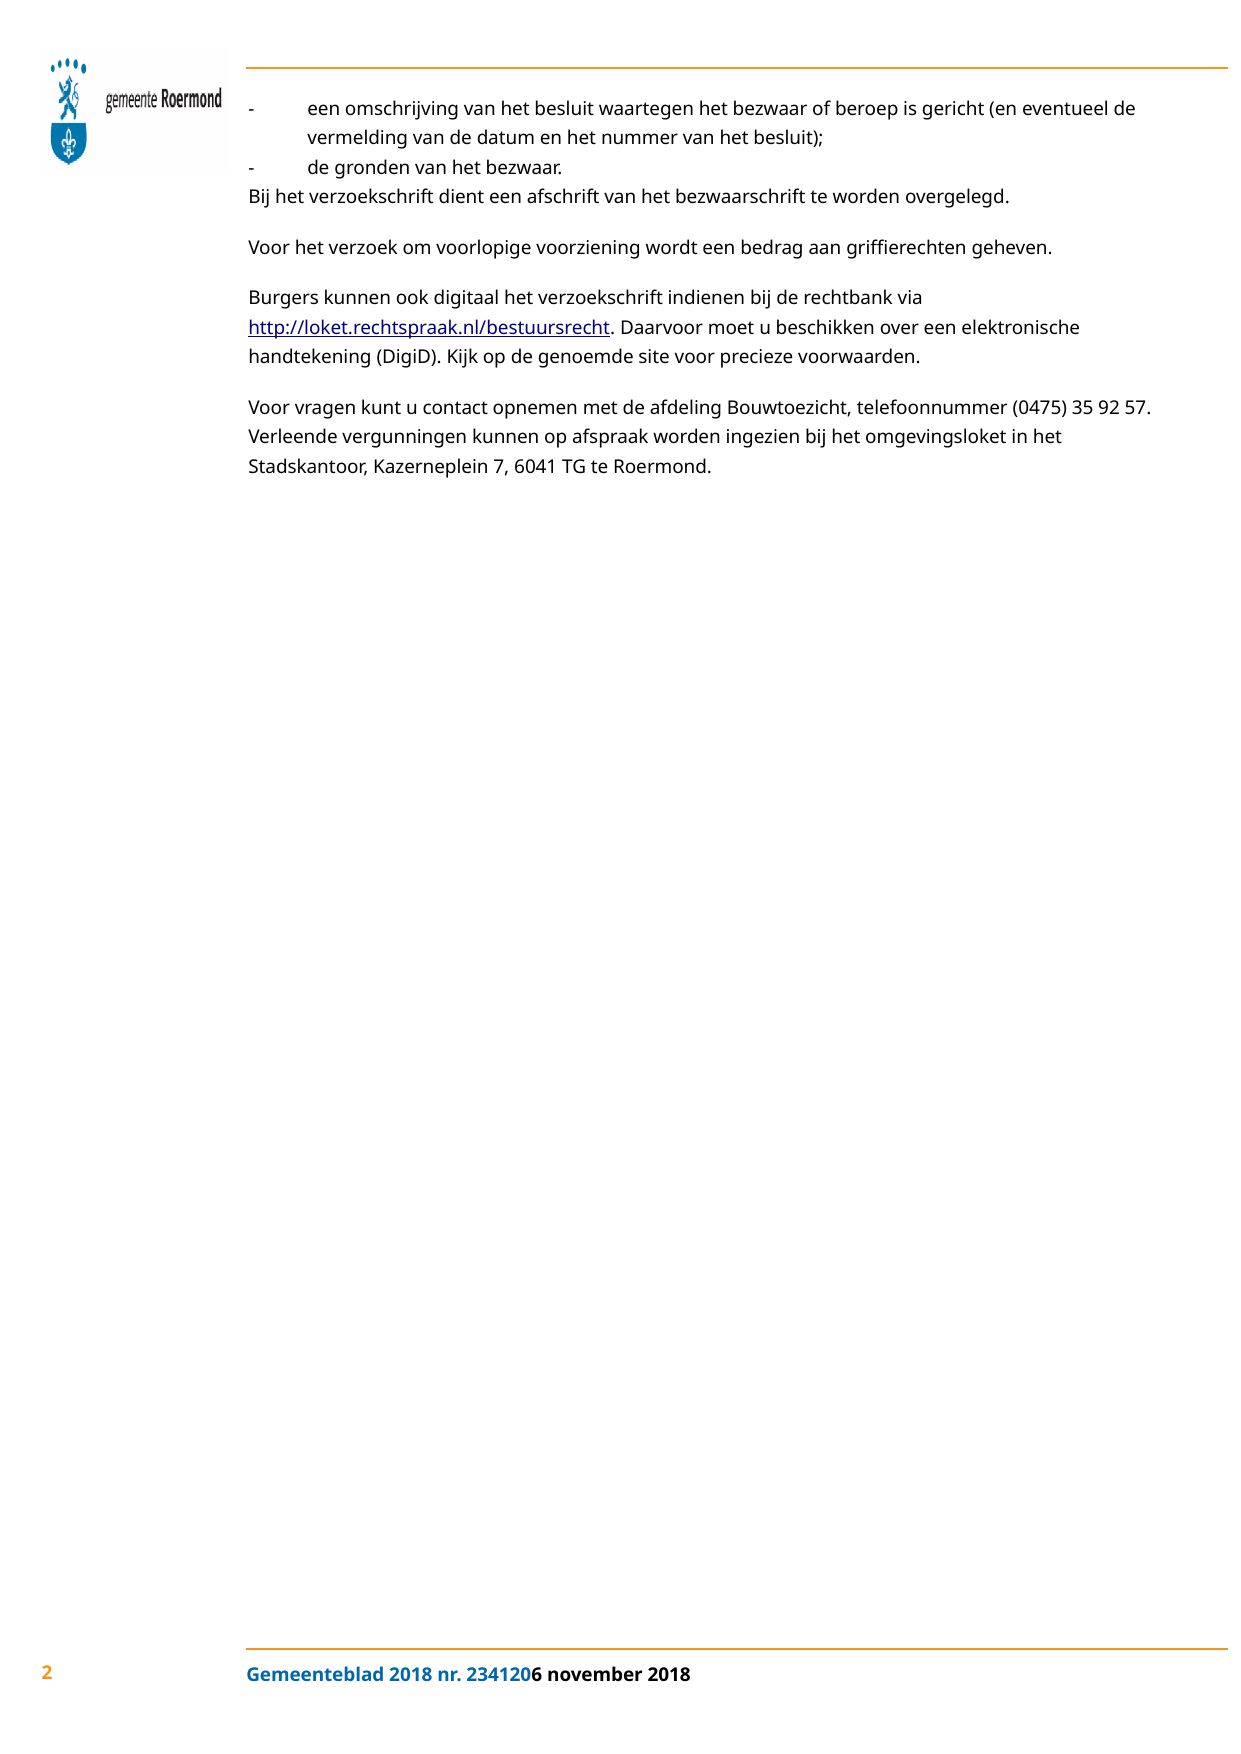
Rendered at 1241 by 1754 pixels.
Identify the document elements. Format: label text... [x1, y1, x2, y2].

picture [41, 47, 231, 172]
text Burgers kunnen ook digitaal het verzoekschrift indienen bij de rechtbank via http://loket.rechtspraak.nl/bestuursrecht. Daarvoor moet u beschikken over een elektronische handtekening (DigiD). Kijk op de genoemde site voor precieze voorwaarden. [248, 284, 1152, 369]
list een omschrijving van het besluit waartegen het bezwaar of beroep is gericht (en eventueel de vermelding van de datum en het nummer van het besluit); [248, 95, 1152, 150]
list de gronden van het bezwaar. [248, 154, 1152, 180]
text Voor vragen kunt u contact opnemen met de afdeling Bouwtoezicht, telefoonnummer (0475) 35 92 57. Verleende vergunningen kunnen op afspraak worden ingezien bij het omgevingsloket in het Stadskantoor, Kazerneplein 7, 6041 TG te Roermond. [248, 394, 1152, 479]
text Bij het verzoekschrift dient een afschrift van het bezwaarschrift te worden overgelegd. [248, 183, 1152, 209]
text Voor het verzoek om voorlopige voorziening wordt een bedrag aan griffierechten geheven. [248, 234, 1152, 260]
